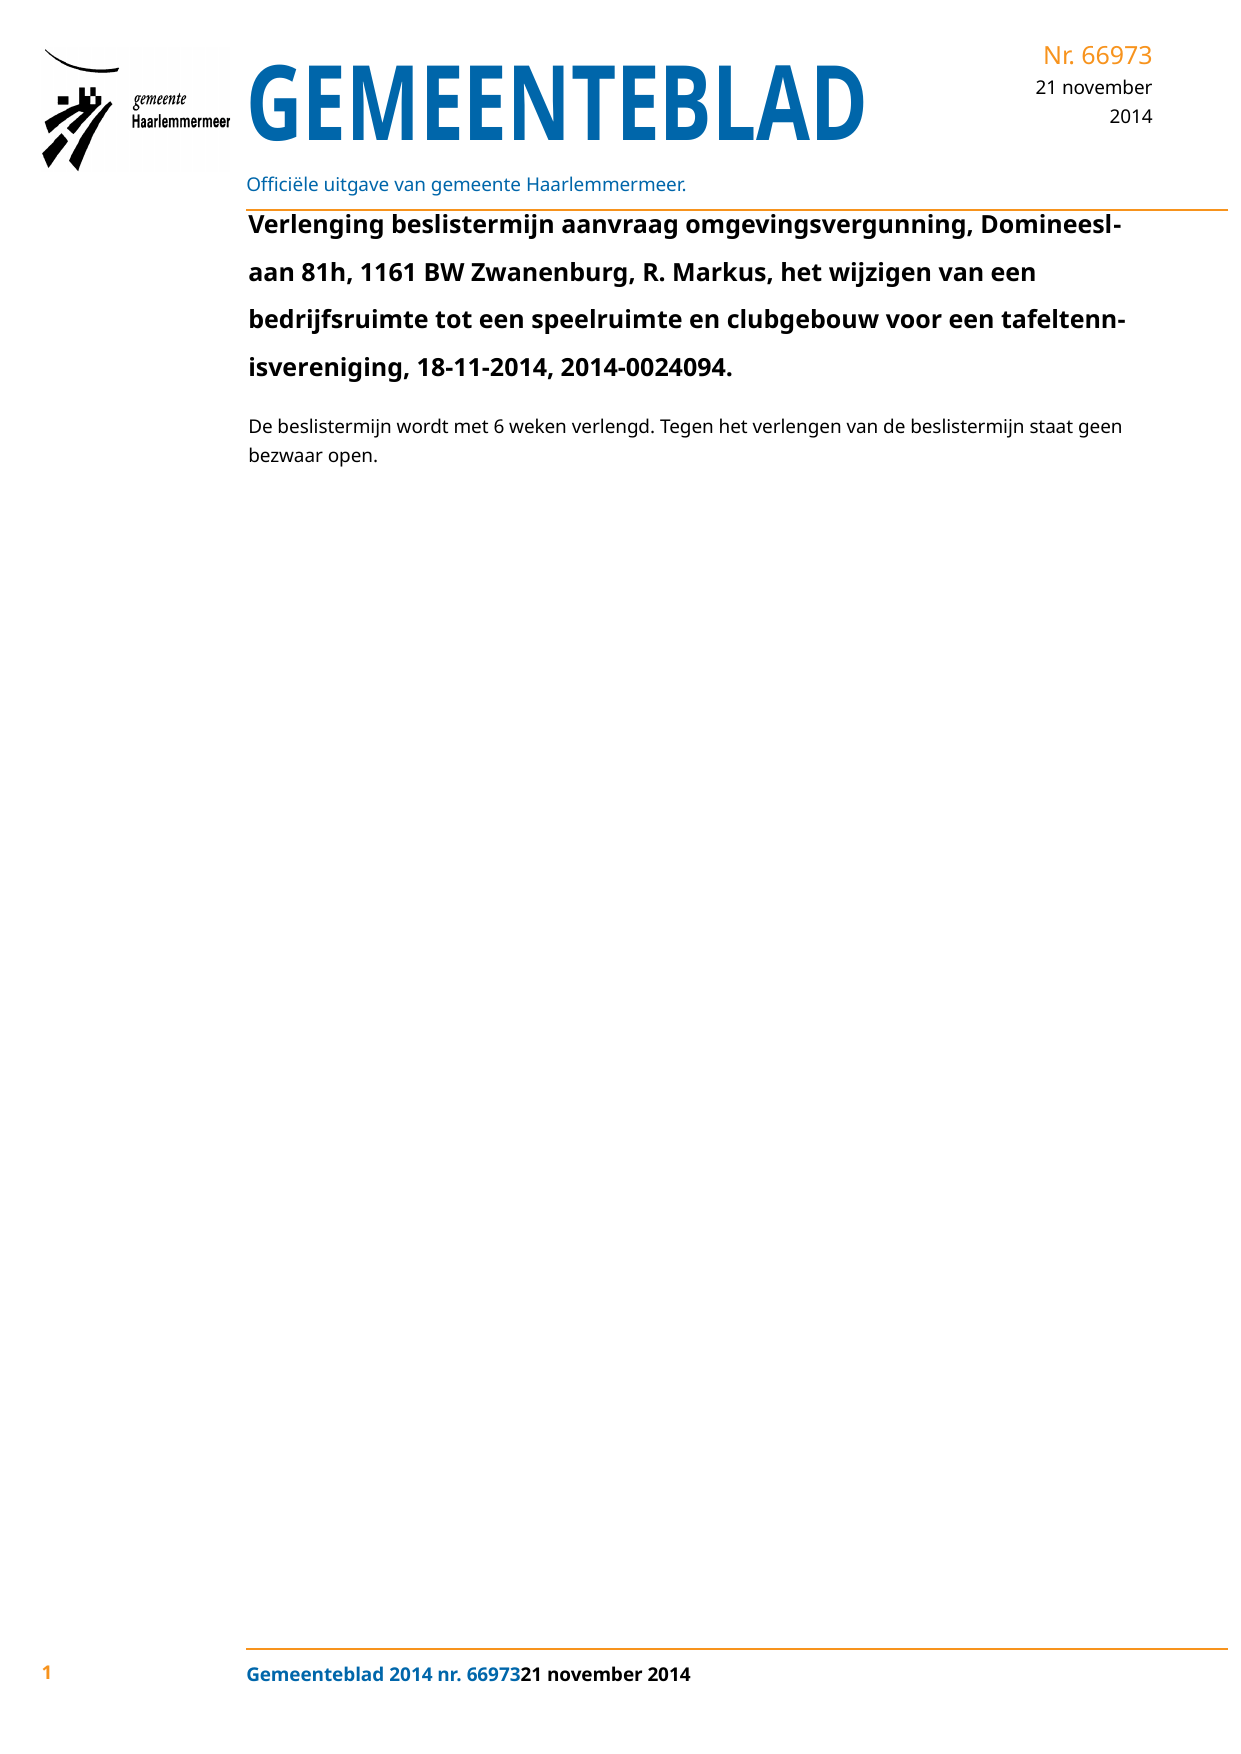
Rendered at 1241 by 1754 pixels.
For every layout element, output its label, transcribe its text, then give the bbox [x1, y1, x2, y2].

picture [41, 47, 231, 172]
text Verlenging beslistermijn aanvraag omgevingsvergunning, Domineesl­aan 81h, 1161 BW Zwanenburg, R. Markus, het wijzigen van een bedrijfsruimte tot een speelruim­te en clubgebou­w voor een tafeltenn­isver­eniging, 18-11-2014, 2014-0024094. [248, 211, 1152, 384]
text De beslistermijn wordt met 6 weken verlengd. Tegen het verlengen van de beslistermijn staat geen bezwaar open. [248, 413, 1152, 468]
